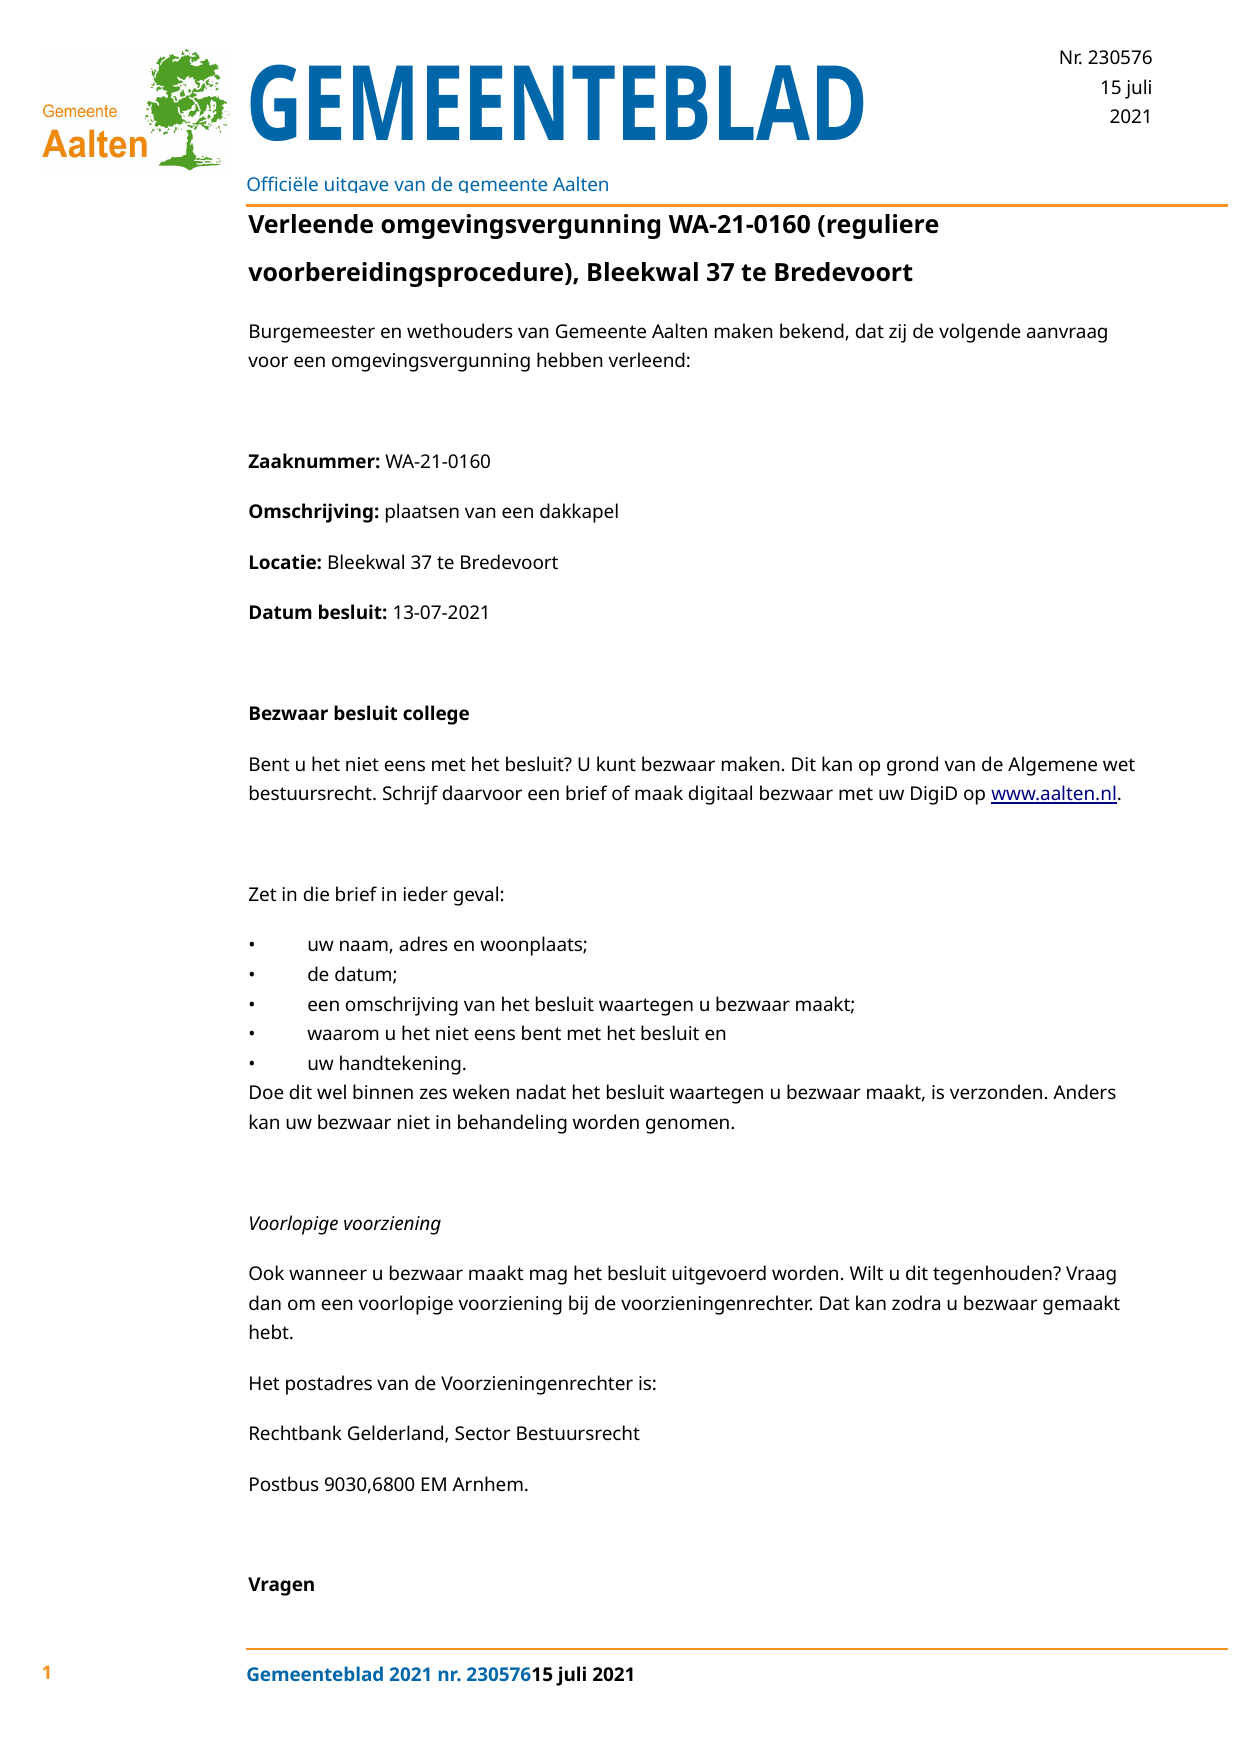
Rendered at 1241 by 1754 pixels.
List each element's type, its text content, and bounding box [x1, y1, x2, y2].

text Zaaknummer: WA-21-0160 [248, 448, 1152, 474]
picture [41, 47, 231, 172]
text Bezwaar besluit college [248, 700, 1152, 726]
text Ook wanneer u bezwaar maakt mag het besluit uitgevoerd worden. Wilt u dit tegenhouden? Vraag dan om een voorlopige voorziening bij de voorzieningenrechter. Dat kan zodra u bezwaar gemaakt hebt. [248, 1260, 1152, 1345]
list waarom u het niet eens bent met het besluit en [248, 1020, 1152, 1046]
text Locatie: Bleekwal 37 te Bredevoort [248, 549, 1152, 575]
text Zet in die brief in ieder geval: [248, 881, 1152, 907]
text Voorlopige voorziening [248, 1210, 1152, 1236]
list de datum; [248, 961, 1152, 987]
list uw naam, adres en woonplaats; [248, 932, 1152, 957]
text Omschrijving: plaatsen van een dakkapel [248, 499, 1152, 524]
text Doe dit wel binnen zes weken nadat het besluit waartegen u bezwaar maakt, is verzonden. Anders kan uw bezwaar niet in behandeling worden genomen. [248, 1079, 1152, 1135]
text Het postadres van de Voorzieningenrechter is: [248, 1370, 1152, 1396]
text Datum besluit: 13-07-2021 [248, 599, 1152, 625]
list uw handtekening. [248, 1050, 1152, 1076]
text Postbus 9030,6800 EM Arnhem. [248, 1471, 1152, 1497]
text Bent u het niet eens met het besluit? U kunt bezwaar maken. Dit kan op grond van de Algemene wet bestuursrecht. Schrijf daarvoor een brief of maak digitaal bezwaar met uw DigiD op www.aalten.nl. [248, 751, 1152, 806]
list een omschrijving van het besluit waartegen u bezwaar maakt; [248, 991, 1152, 1017]
text Vragen [248, 1572, 1152, 1597]
text Burgemeester en wethouders van Gemeente Aalten maken bekend, dat zij de volgende aanvraag voor een omgevingsvergunning hebben verleend: [248, 318, 1152, 373]
text Rechtbank Gelderland, Sector Bestuursrecht [248, 1420, 1152, 1446]
text Verleende omgevingsvergunning WA-21-0160 (reguliere voorbereidingsprocedure), Bleekwal 37 te Bredevoort [248, 207, 1152, 288]
